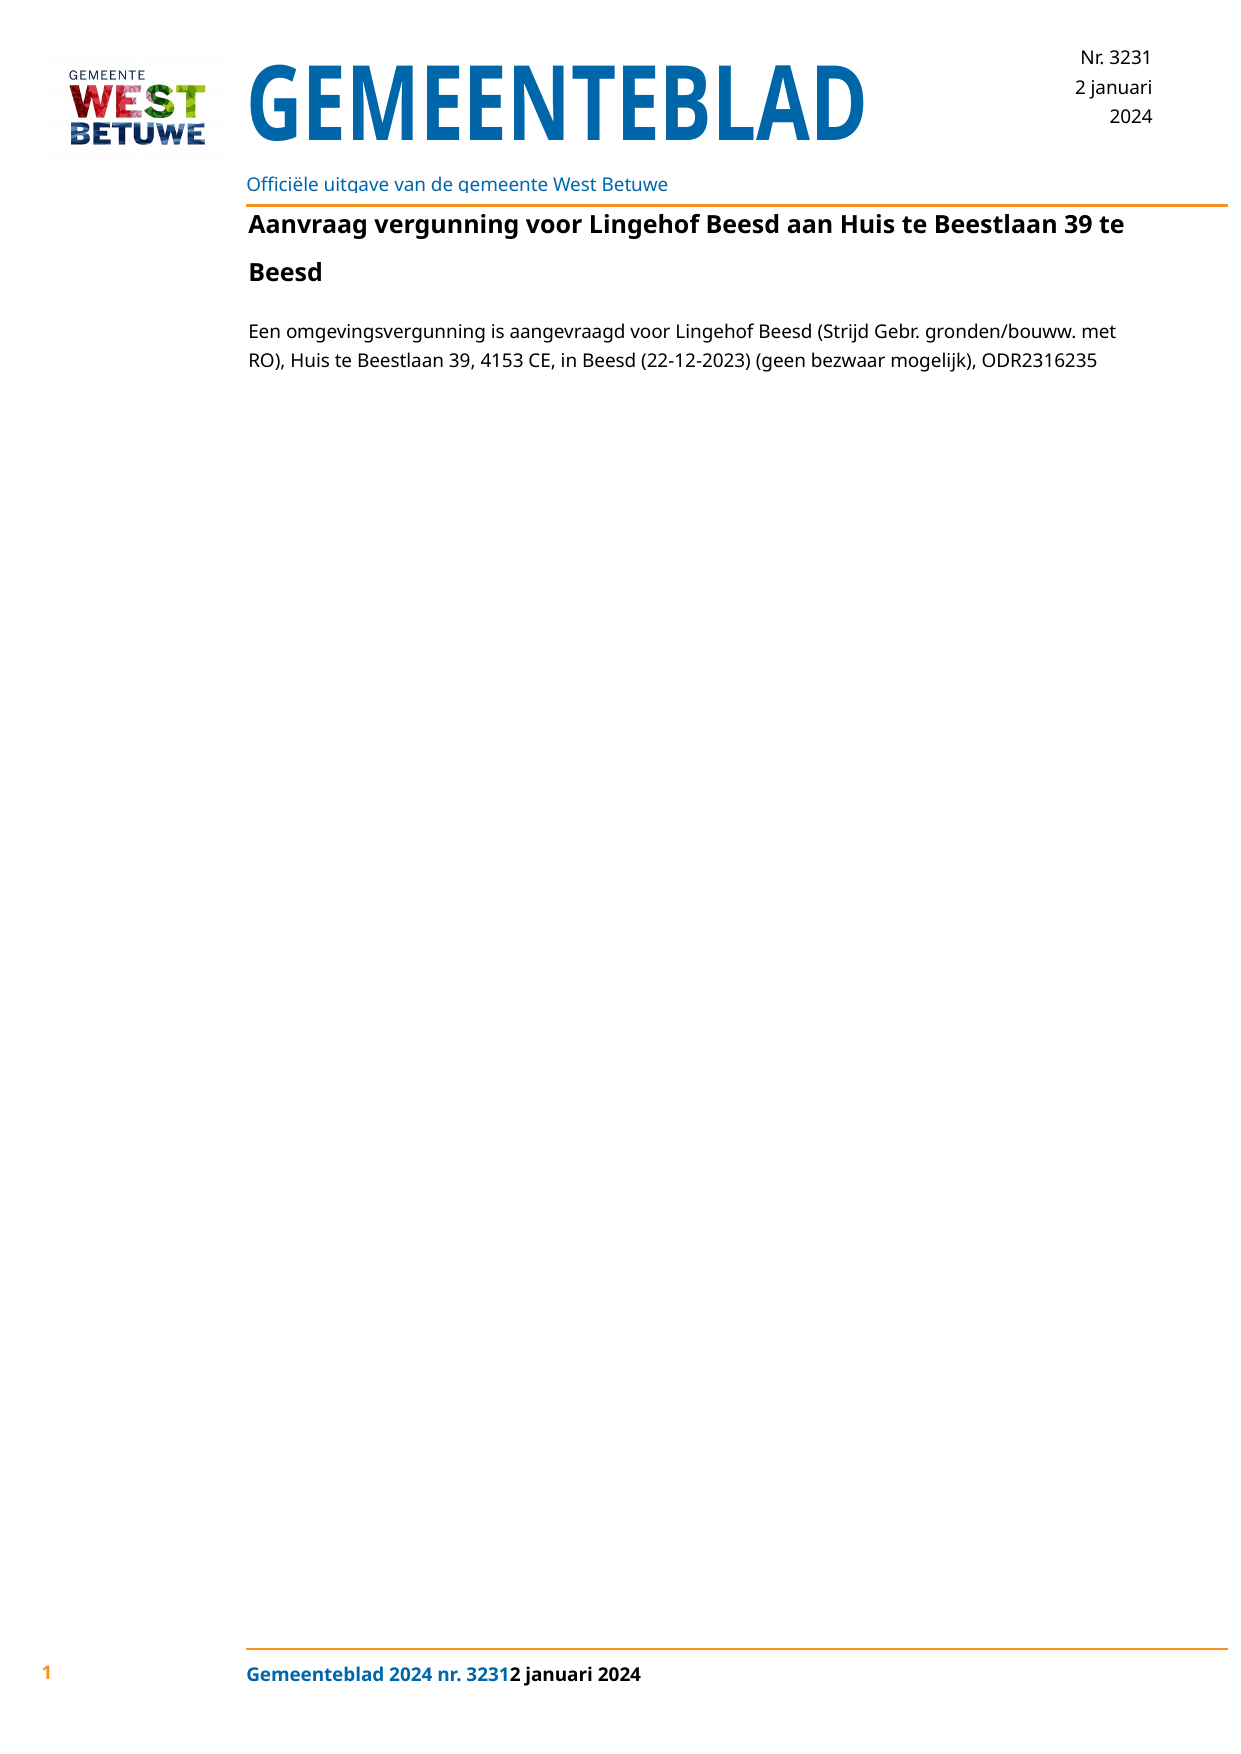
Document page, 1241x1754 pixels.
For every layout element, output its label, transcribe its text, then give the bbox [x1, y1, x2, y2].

picture [41, 47, 231, 172]
text Een omgevingsvergunning is aangevraagd voor Lingehof Beesd (Strijd Gebr. gronden/bouww. met RO), Huis te Beestlaan 39, 4153 CE, in Beesd (22-12-2023) (geen bezwaar mogelijk), ODR2316235 [248, 318, 1152, 373]
text Aanvraag vergunning voor Lingehof Beesd aan Huis te Beestlaan 39 te Beesd [248, 207, 1152, 288]
